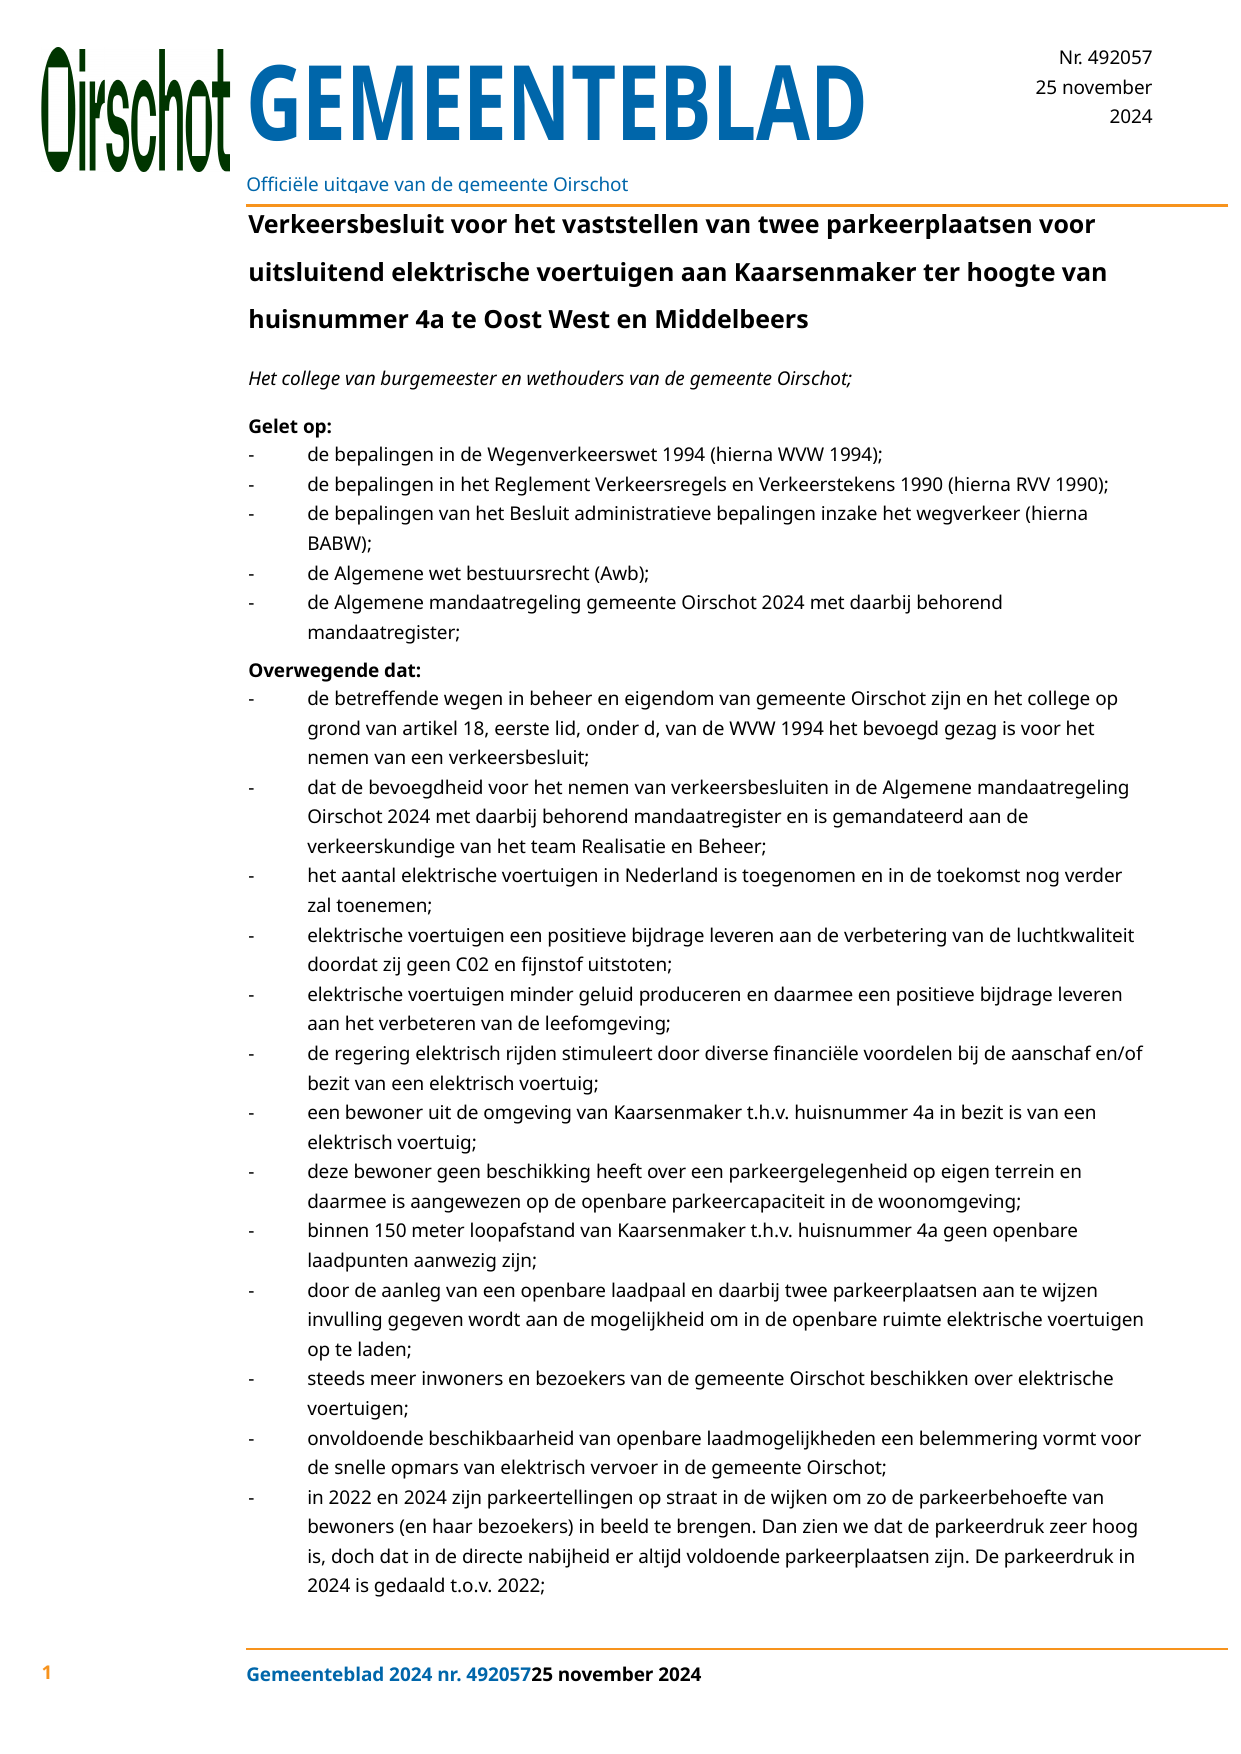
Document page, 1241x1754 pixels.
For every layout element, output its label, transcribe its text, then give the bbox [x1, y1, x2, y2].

list elektrische voertuigen minder geluid produceren en daarmee een positieve bijdrage leveren aan het verbeteren van de leefomgeving; [248, 981, 1152, 1036]
list steeds meer inwoners en bezoekers van de gemeente Oirschot beschikken over elektrische voertuigen; [248, 1366, 1152, 1421]
list door de aanleg van een openbare laadpaal en daarbij twee parkeerplaatsen aan te wijzen invulling gegeven wordt aan de mogelijkheid om in de openbare ruimte elektrische voertuigen op te laden; [248, 1277, 1152, 1362]
text Het college van burgemeester en wethouders van de gemeente Oirschot; [248, 366, 1152, 391]
text Verkeersbesluit voor het vaststellen van twee parkeerplaatsen voor uitsluitend elektrische voertuigen aan Kaarsenmaker ter hoogte van huisnummer 4a te Oost West en Middelbeers [248, 207, 1152, 336]
text Gelet op: [248, 413, 1152, 439]
list de betreffende wegen in beheer en eigendom van gemeente Oirschot zijn en het college op grond van artikel 18, eerste lid, onder d, van de WVW 1994 het bevoegd gezag is voor het nemen van een verkeersbesluit; [248, 685, 1152, 770]
list binnen 150 meter loopafstand van Kaarsenmaker t.h.v. huisnummer 4a geen openbare laadpunten aanwezig zijn; [248, 1218, 1152, 1273]
list onvoldoende beschikbaarheid van openbare laadmogelijkheden een belemmering vormt voor de snelle opmars van elektrisch vervoer in de gemeente Oirschot; [248, 1425, 1152, 1480]
picture [41, 47, 231, 172]
list de bepalingen in de Wegenverkeerswet 1994 (hierna WVW 1994); [248, 441, 1152, 467]
list de regering elektrisch rijden stimuleert door diverse financiële voordelen bij de aanschaf en/of bezit van een elektrisch voertuig; [248, 1040, 1152, 1096]
list de bepalingen van het Besluit administratieve bepalingen inzake het wegverkeer (hierna BABW); [248, 501, 1152, 556]
list in 2022 en 2024 zijn parkeertellingen op straat in de wijken om zo de parkeerbehoefte van bewoners (en haar bezoekers) in beeld te brengen. Dan zien we dat de parkeerdruk zeer hoog is, doch dat in de directe nabijheid er altijd voldoende parkeerplaatsen zijn. De parkeerdruk in 2024 is gedaald t.o.v. 2022; [248, 1484, 1152, 1598]
list elektrische voertuigen een positieve bijdrage leveren aan de verbetering van de luchtkwaliteit doordat zij geen C02 en fijnstof uitstoten; [248, 922, 1152, 977]
text Overwegende dat: [248, 657, 1152, 683]
list de Algemene wet bestuursrecht (Awb); [248, 560, 1152, 586]
list dat de bevoegdheid voor het nemen van verkeersbesluiten in de Algemene mandaatregeling Oirschot 2024 met daarbij behorend mandaatregister en is gemandateerd aan de verkeerskundige van het team Realisatie en Beheer; [248, 774, 1152, 859]
list de bepalingen in het Reglement Verkeersregels en Verkeerstekens 1990 (hierna RVV 1990); [248, 471, 1152, 497]
list het aantal elektrische voertuigen in Nederland is toegenomen en in de toekomst nog verder zal toenemen; [248, 863, 1152, 918]
list de Algemene mandaatregeling gemeente Oirschot 2024 met daarbij behorend mandaatregister; [248, 589, 1152, 645]
list deze bewoner geen beschikking heeft over een parkeergelegenheid op eigen terrein en daarmee is aangewezen op de openbare parkeercapaciteit in de woonomgeving; [248, 1158, 1152, 1214]
list een bewoner uit de omgeving van Kaarsenmaker t.h.v. huisnummer 4a in bezit is van een elektrisch voertuig; [248, 1099, 1152, 1155]
